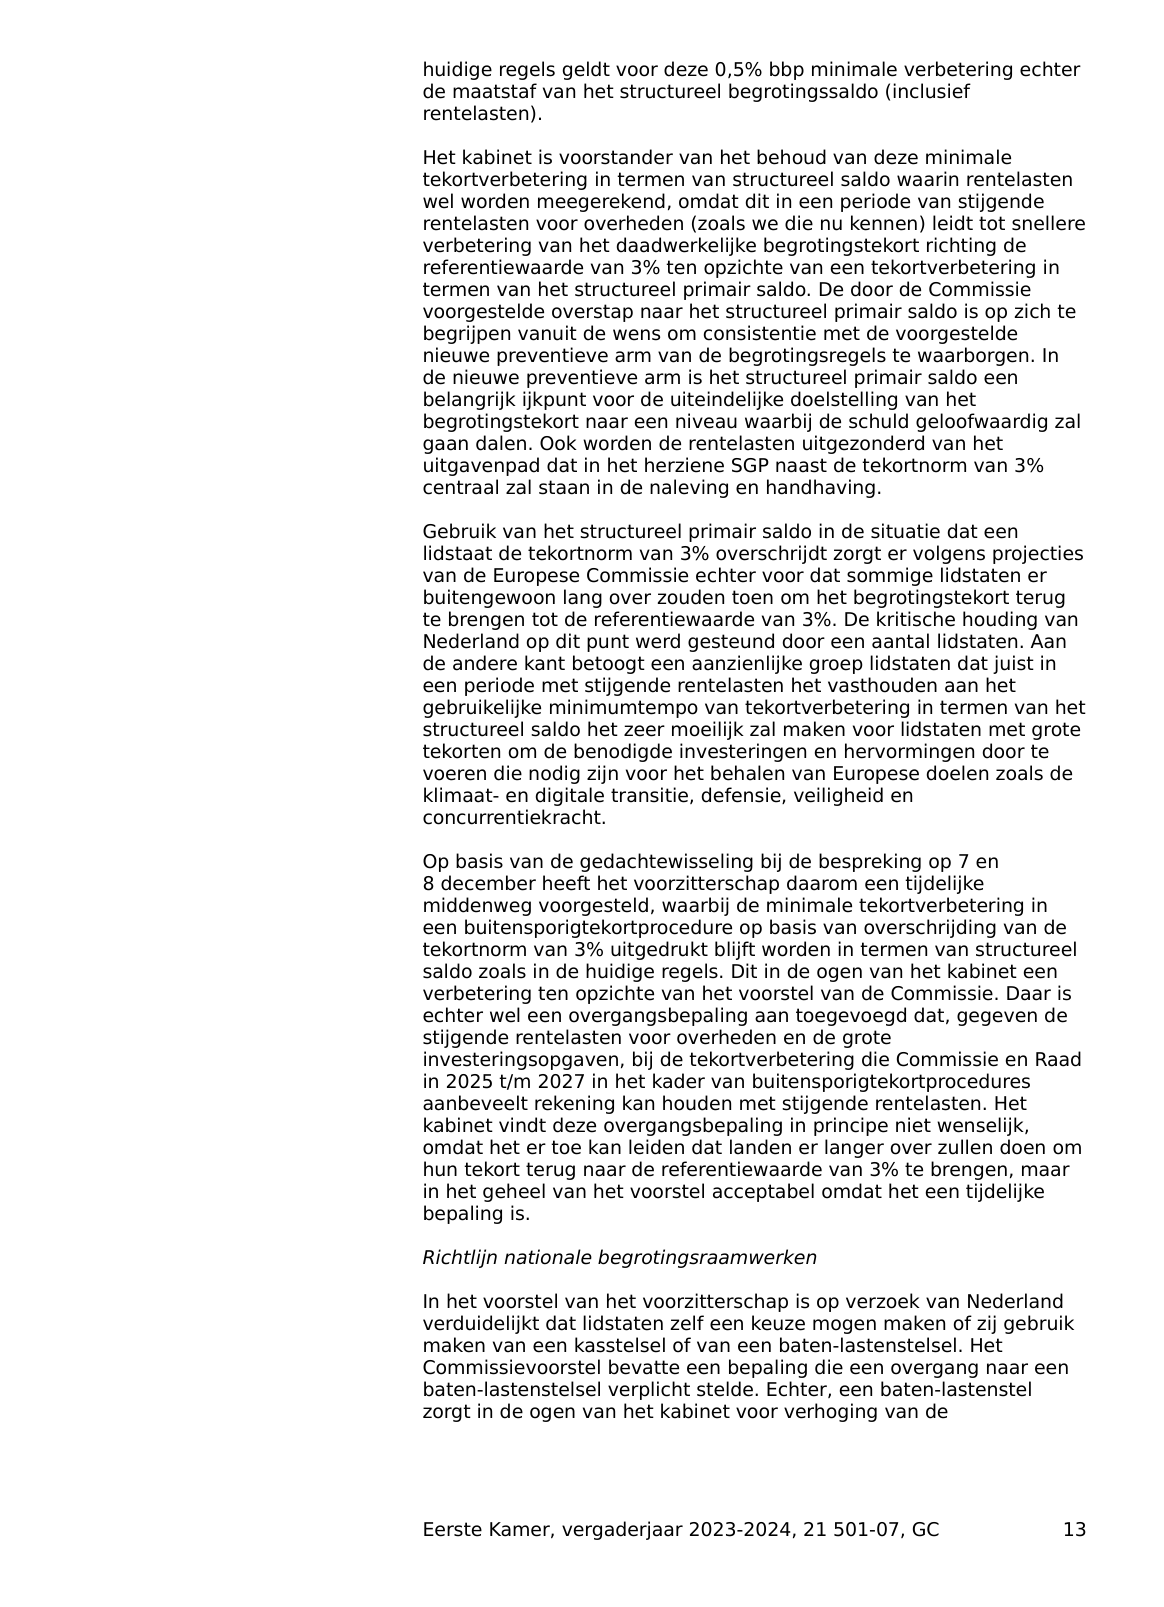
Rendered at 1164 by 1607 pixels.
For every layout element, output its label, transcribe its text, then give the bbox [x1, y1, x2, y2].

text In het voorstel van het voorzitterschap is op verzoek van Nederland verduidelijkt dat lidstaten zelf een keuze mogen maken of zij gebruik maken van een kasstelsel of van een baten-lastenstelsel. Het Commissievoorstel bevatte een bepaling die een overgang naar een baten-lastenstelsel verplicht stelde. Echter, een baten-lastenstel zorgt in de ogen van het kabinet voor verhoging van de [422, 1291, 1087, 1423]
text huidige regels geldt voor deze 0,5% bbp minimale verbetering echter de maatstaf van het structureel begrotingssaldo (inclusief rentelasten). [422, 59, 1087, 125]
subtitle Richtlijn nationale begrotingsraamwerken [422, 1247, 1087, 1269]
text Het kabinet is voorstander van het behoud van deze minimale tekortverbetering in termen van structureel saldo waarin rentelasten wel worden meegerekend, omdat dit in een periode van stijgende rentelasten voor overheden (zoals we die nu kennen) leidt tot snellere verbetering van het daadwerkelijke begrotingstekort richting de referentiewaarde van 3% ten opzichte van een tekortverbetering in termen van het structureel primair saldo. De door de Commissie voorgestelde overstap naar het structureel primair saldo is op zich te begrijpen vanuit de wens om consistentie met de voorgestelde nieuwe preventieve arm van de begrotingsregels te waarborgen. In de nieuwe preventieve arm is het structureel primair saldo een belangrijk ijkpunt voor de uiteindelijke doelstelling van het begrotingstekort naar een niveau waarbij de schuld geloofwaardig zal gaan dalen. Ook worden de rentelasten uitgezonderd van het uitgavenpad dat in het herziene SGP naast de tekortnorm van 3% centraal zal staan in de naleving en handhaving. [422, 147, 1087, 499]
text Op basis van de gedachtewisseling bij de bespreking op 7 en 8 december heeft het voorzitterschap daarom een tijdelijke middenweg voorgesteld, waarbij de minimale tekortverbetering in een buitensporigtekortprocedure op basis van overschrijding van de tekortnorm van 3% uitgedrukt blijft worden in termen van structureel saldo zoals in de huidige regels. Dit in de ogen van het kabinet een verbetering ten opzichte van het voorstel van de Commissie. Daar is echter wel een overgangsbepaling aan toegevoegd dat, gegeven de stijgende rentelasten voor overheden en de grote investeringsopgaven, bij de tekortverbetering die Commissie en Raad in 2025 t/m 2027 in het kader van buitensporigtekortprocedures aanbeveelt rekening kan houden met stijgende rentelasten. Het kabinet vindt deze overgangsbepaling in principe niet wenselijk, omdat het er toe kan leiden dat landen er langer over zullen doen om hun tekort terug naar de referentiewaarde van 3% te brengen, maar in het geheel van het voorstel acceptabel omdat het een tijdelijke bepaling is. [422, 851, 1087, 1224]
text Gebruik van het structureel primair saldo in de situatie dat een lidstaat de tekortnorm van 3% overschrijdt zorgt er volgens projecties van de Europese Commissie echter voor dat sommige lidstaten er buitengewoon lang over zouden toen om het begrotingstekort terug te brengen tot de referentiewaarde van 3%. De kritische houding van Nederland op dit punt werd gesteund door een aantal lidstaten. Aan de andere kant betoogt een aanzienlijke groep lidstaten dat juist in een periode met stijgende rentelasten het vasthouden aan het gebruikelijke minimumtempo van tekortverbetering in termen van het structureel saldo het zeer moeilijk zal maken voor lidstaten met grote tekorten om de benodigde investeringen en hervormingen door te voeren die nodig zijn voor het behalen van Europese doelen zoals de klimaat- en digitale transitie, defensie, veiligheid en concurrentiekracht. [422, 521, 1087, 829]
